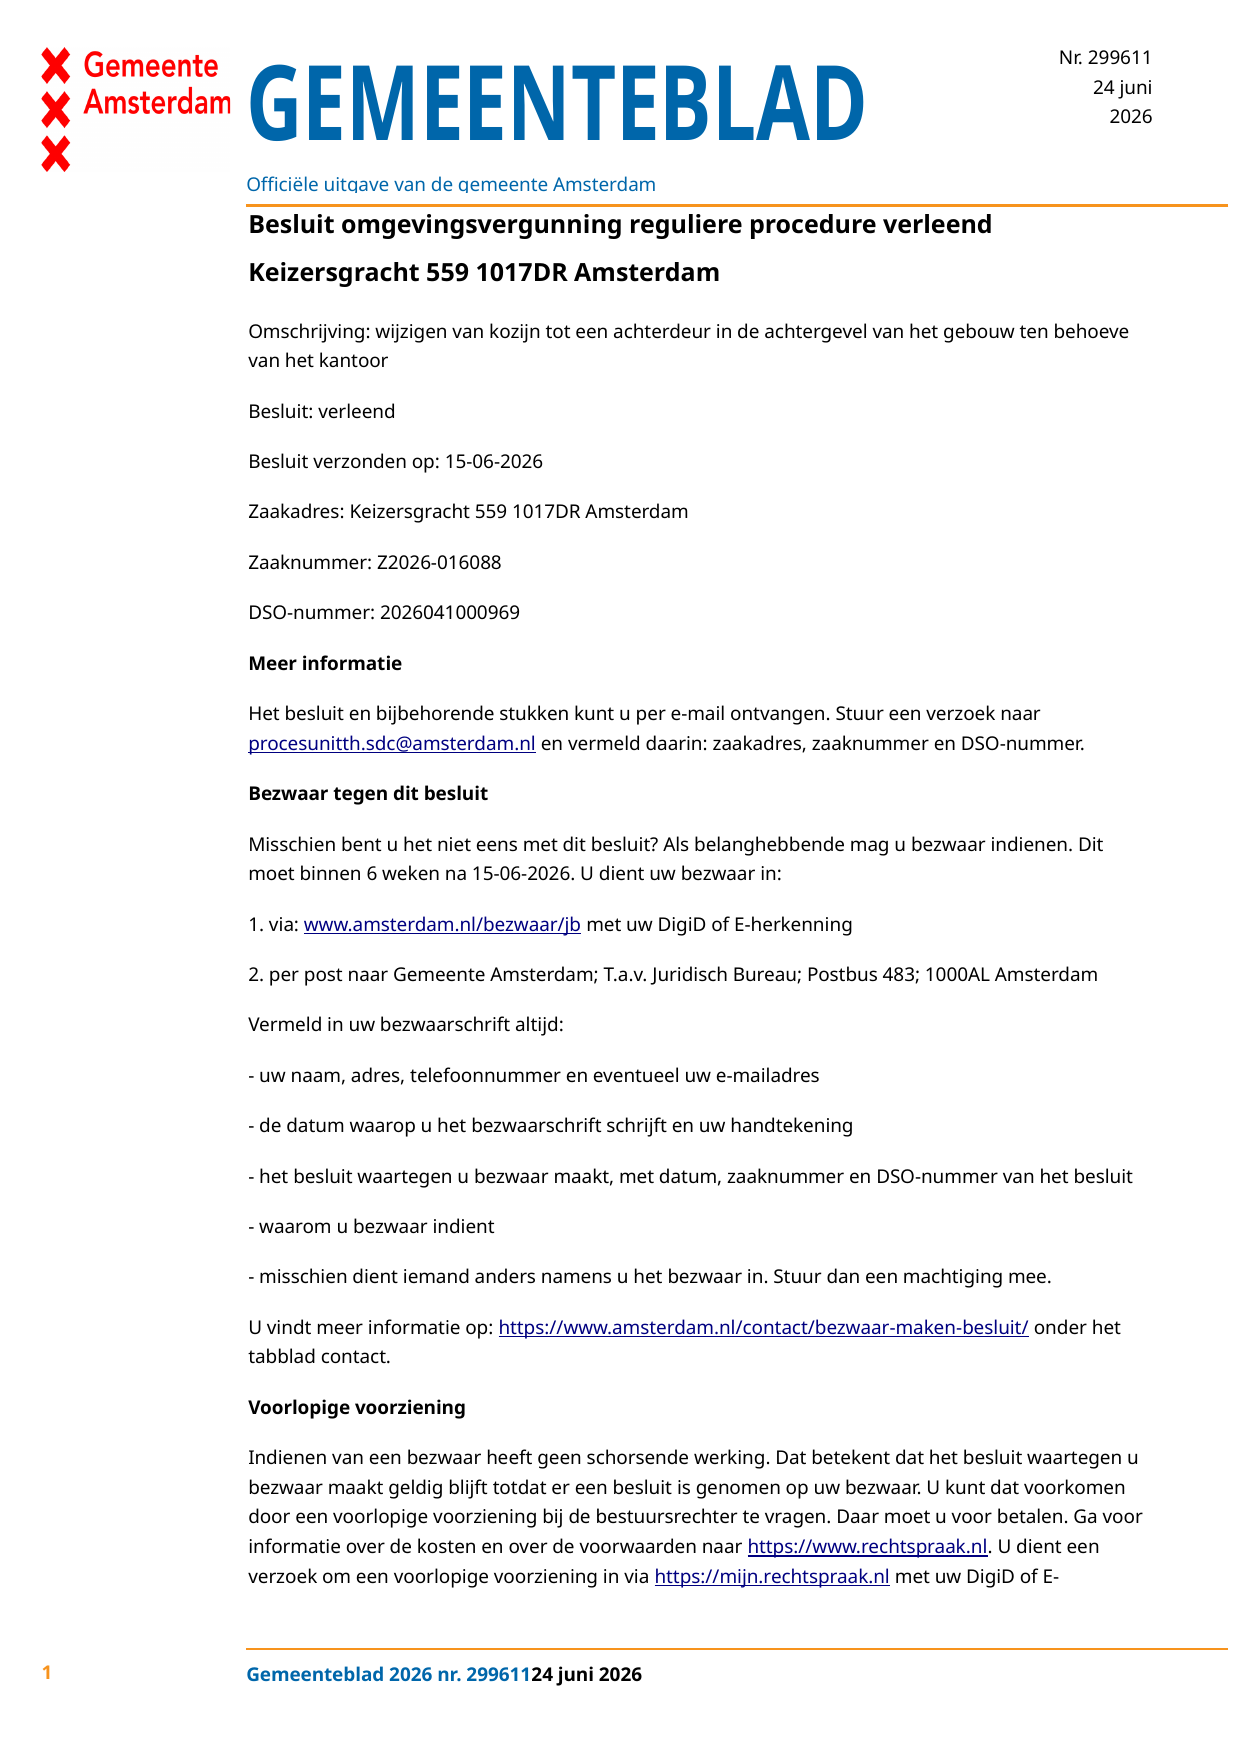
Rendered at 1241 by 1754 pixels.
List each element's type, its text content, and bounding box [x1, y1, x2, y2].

text - misschien dient iemand anders namens u het bezwaar in. Stuur dan een machtiging mee. [248, 1264, 1152, 1289]
text Het besluit en bijbehorende stukken kunt u per e-mail ontvangen. Stuur een verzoek naar procesunitth.sdc@amsterdam.nl en vermeld daarin: zaakadres, zaaknummer en DSO-nummer. [248, 700, 1152, 756]
text Besluit: verleend [248, 398, 1152, 424]
text - uw naam, adres, telefoonnummer en eventueel uw e-mailadres [248, 1062, 1152, 1088]
text Zaakadres: Keizersgracht 559 1017DR Amsterdam [248, 499, 1152, 524]
text Besluit verzonden op: 15-06-2026 [248, 448, 1152, 474]
text Misschien bent u het niet eens met dit besluit? Als belanghebbende mag u bezwaar indienen. Dit moet binnen 6 weken na 15-06-2026. U dient uw bezwaar in: [248, 831, 1152, 886]
text Meer informatie [248, 650, 1152, 676]
text - het besluit waartegen u bezwaar maakt, met datum, zaaknummer en DSO-nummer van het besluit [248, 1163, 1152, 1189]
picture [41, 47, 231, 172]
text - waarom u bezwaar indient [248, 1213, 1152, 1239]
text DSO-nummer: 2026041000969 [248, 599, 1152, 625]
text 1. via: www.amsterdam.nl/bezwaar/jb met uw DigiD of E-herkenning [248, 911, 1152, 937]
text Voorlopige voorziening [248, 1394, 1152, 1420]
text Vermeld in uw bezwaarschrift altijd: [248, 1012, 1152, 1037]
text U vindt meer informatie op: https://www.amsterdam.nl/contact/bezwaar-maken-besluit/ onder het tabblad contact. [248, 1314, 1152, 1369]
text Bezwaar tegen dit besluit [248, 780, 1152, 806]
text Besluit omgevingsvergunning reguliere procedure verleend Keizersgracht 559 1017DR Amsterdam [248, 207, 1152, 288]
text Omschrijving: wijzigen van kozijn tot een achterdeur in de achtergevel van het gebouw ten behoeve van het kantoor [248, 318, 1152, 373]
text 2. per post naar Gemeente Amsterdam; T.a.v. Juridisch Bureau; Postbus 483; 1000AL Amsterdam [248, 961, 1152, 987]
text Indienen van een bezwaar heeft geen schorsende werking. Dat betekent dat het besluit waartegen u bezwaar maakt geldig blijft totdat er een besluit is genomen op uw bezwaar. U kunt dat voorkomen door een voorlopige voorziening bij de bestuursrechter te vragen. Daar moet u voor betalen. Ga voor informatie over de kosten en over de voorwaarden naar https://www.rechtspraak.nl. U dient een verzoek om een voorlopige voorziening in via https://mijn.rechtspraak.nl met uw DigiD of E- [248, 1444, 1152, 1589]
text Zaaknummer: Z2026-016088 [248, 549, 1152, 575]
text - de datum waarop u het bezwaarschrift schrijft en uw handtekening [248, 1112, 1152, 1138]
